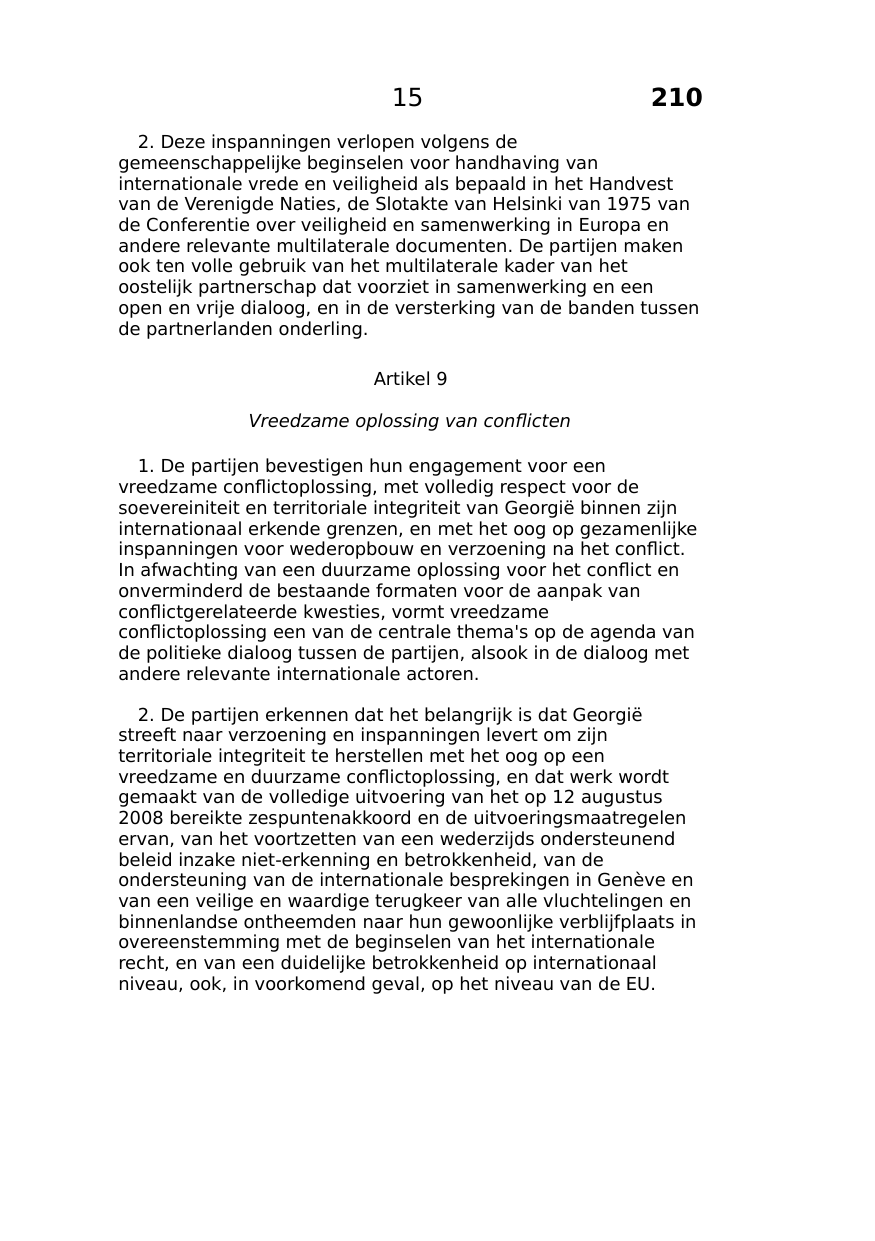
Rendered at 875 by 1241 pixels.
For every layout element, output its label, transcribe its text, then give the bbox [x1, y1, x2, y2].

subtitle Artikel 9 Vreedzame oplossing van conflicten [118, 369, 703, 431]
text 2. De partijen erkennen dat het belangrijk is dat Georgië streeft naar verzoening en inspanningen levert om zijn territoriale integriteit te herstellen met het oog op een vreedzame en duurzame conflictoplossing, en dat werk wordt gemaakt van de volledige uitvoering van het op 12 augustus 2008 bereikte zespuntenakkoord en de uitvoeringsmaatregelen ervan, van het voortzetten van een wederzijds ondersteunend beleid inzake niet-erkenning en betrokkenheid, van de ondersteuning van de internationale besprekingen in Genève en van een veilige en waardige terugkeer van alle vluchtelingen en binnenlandse ontheemden naar hun gewoonlijke verblijfplaats in overeenstemming met de beginselen van het internationale recht, en van een duidelijke betrokkenheid op internationaal niveau, ook, in voorkomend geval, op het niveau van de EU. [118, 704, 703, 994]
text 1. De partijen bevestigen hun engagement voor een vreedzame conflictoplossing, met volledig respect voor de soevereiniteit en territoriale integriteit van Georgië binnen zijn internationaal erkende grenzen, en met het oog op gezamenlijke inspanningen voor wederopbouw en verzoening na het conflict. In afwachting van een duurzame oplossing voor het conflict en onverminderd de bestaande formaten voor de aanpak van conflictgerelateerde kwesties, vormt vreedzame conflictoplossing een van de centrale thema's op de agenda van de politieke dialoog tussen de partijen, alsook in de dialoog met andere relevante internationale actoren. [118, 456, 703, 684]
text 2. Deze inspanningen verlopen volgens de gemeenschappelijke beginselen voor handhaving van internationale vrede en veiligheid als bepaald in het Handvest van de Verenigde Naties, de Slotakte van Helsinki van 1975 van de Conferentie over veiligheid en samenwerking in Europa en andere relevante multilaterale documenten. De partijen maken ook ten volle gebruik van het multilaterale kader van het oostelijk partnerschap dat voorziet in samenwerking en een open en vrije dialoog, en in de versterking van de banden tussen de partnerlanden onderling. [118, 132, 703, 339]
